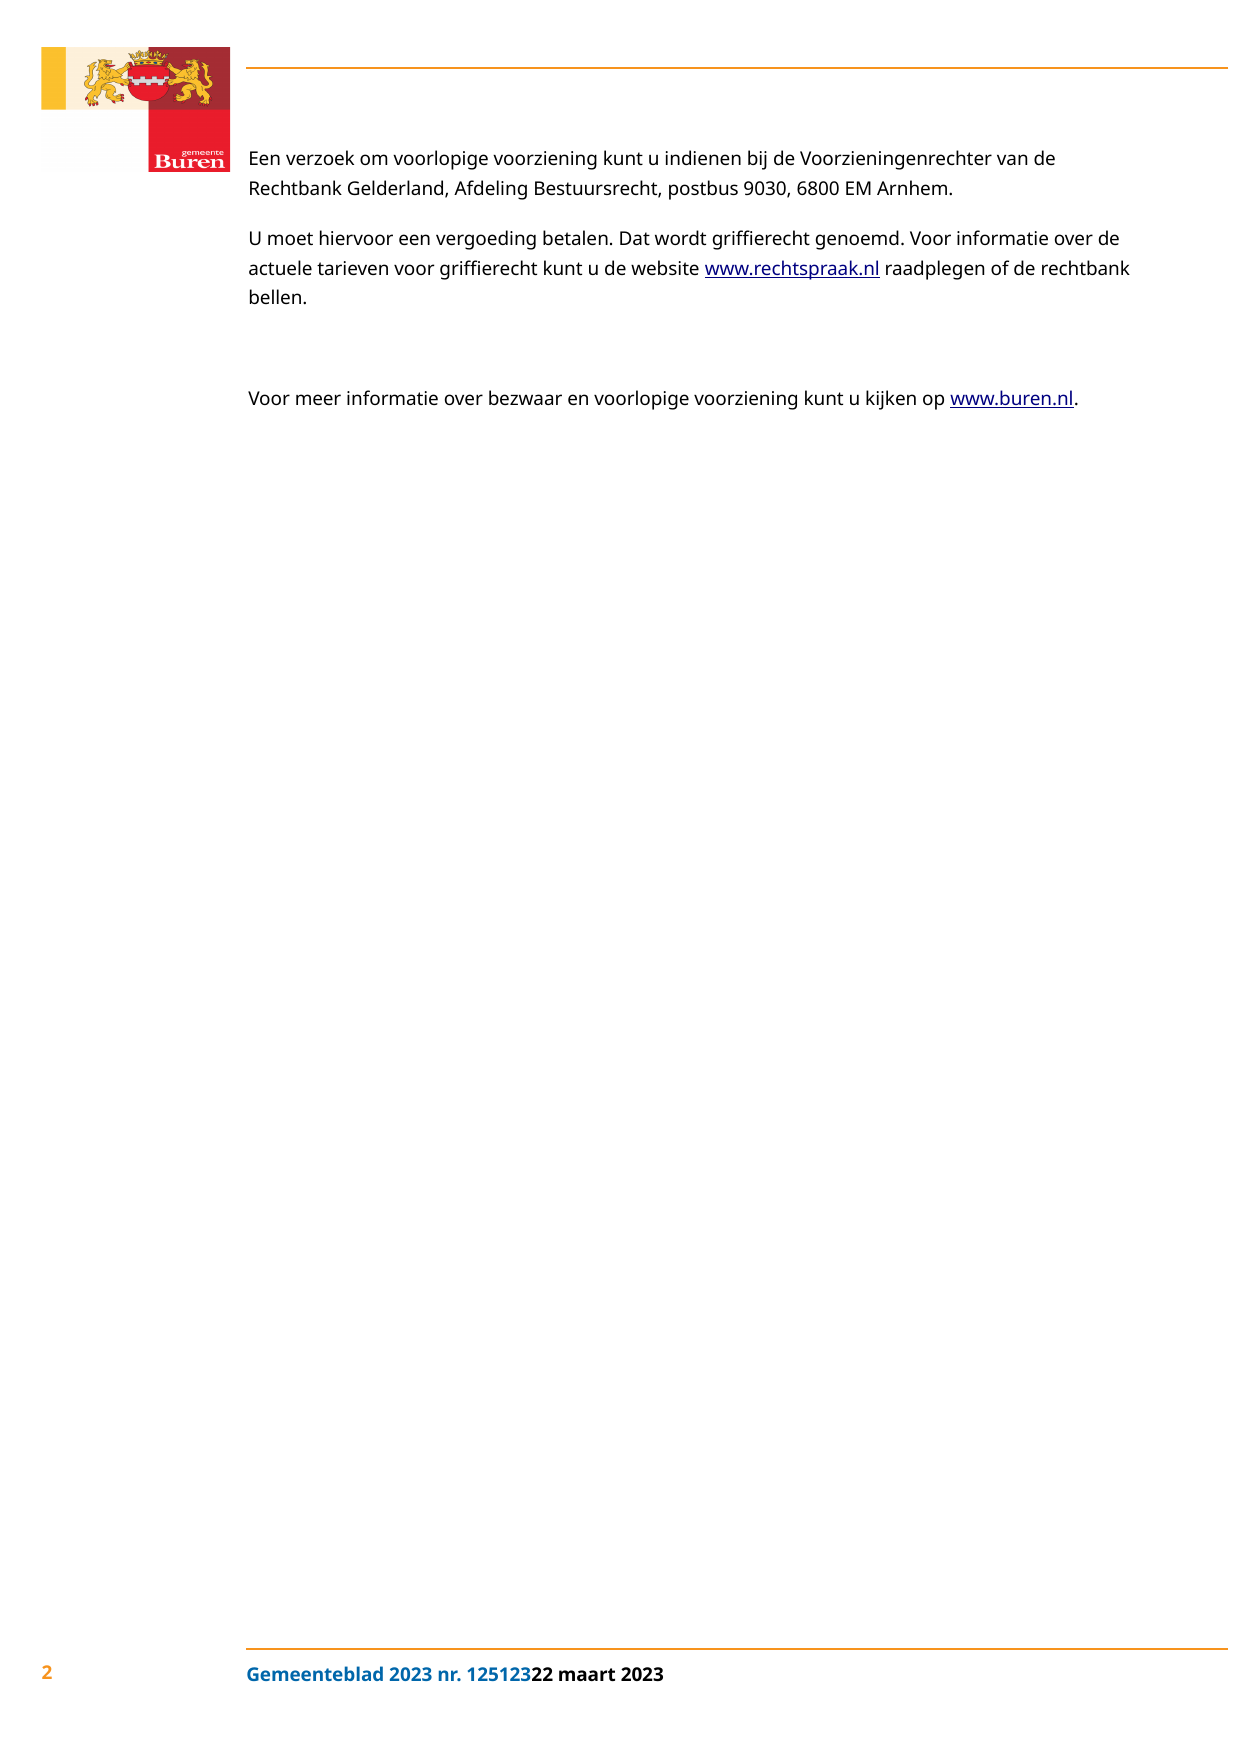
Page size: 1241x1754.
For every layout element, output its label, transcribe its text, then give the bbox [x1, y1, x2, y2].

text Een verzoek om voorlopige voorziening kunt u indienen bij de Voorzieningenrechter van de Rechtbank Gelderland, Afdeling Bestuursrecht, postbus 9030, 6800 EM Arnhem. [248, 145, 1152, 201]
picture [41, 47, 231, 172]
text U moet hiervoor een vergoeding betalen. Dat wordt griffierecht genoemd. Voor informatie over de actuele tarieven voor griffierecht kunt u de website www.rechtspraak.nl raadplegen of de rechtbank bellen. [248, 225, 1152, 310]
text Voor meer informatie over bezwaar en voorlopige voorziening kunt u kijken op www.buren.nl. [248, 385, 1152, 411]
